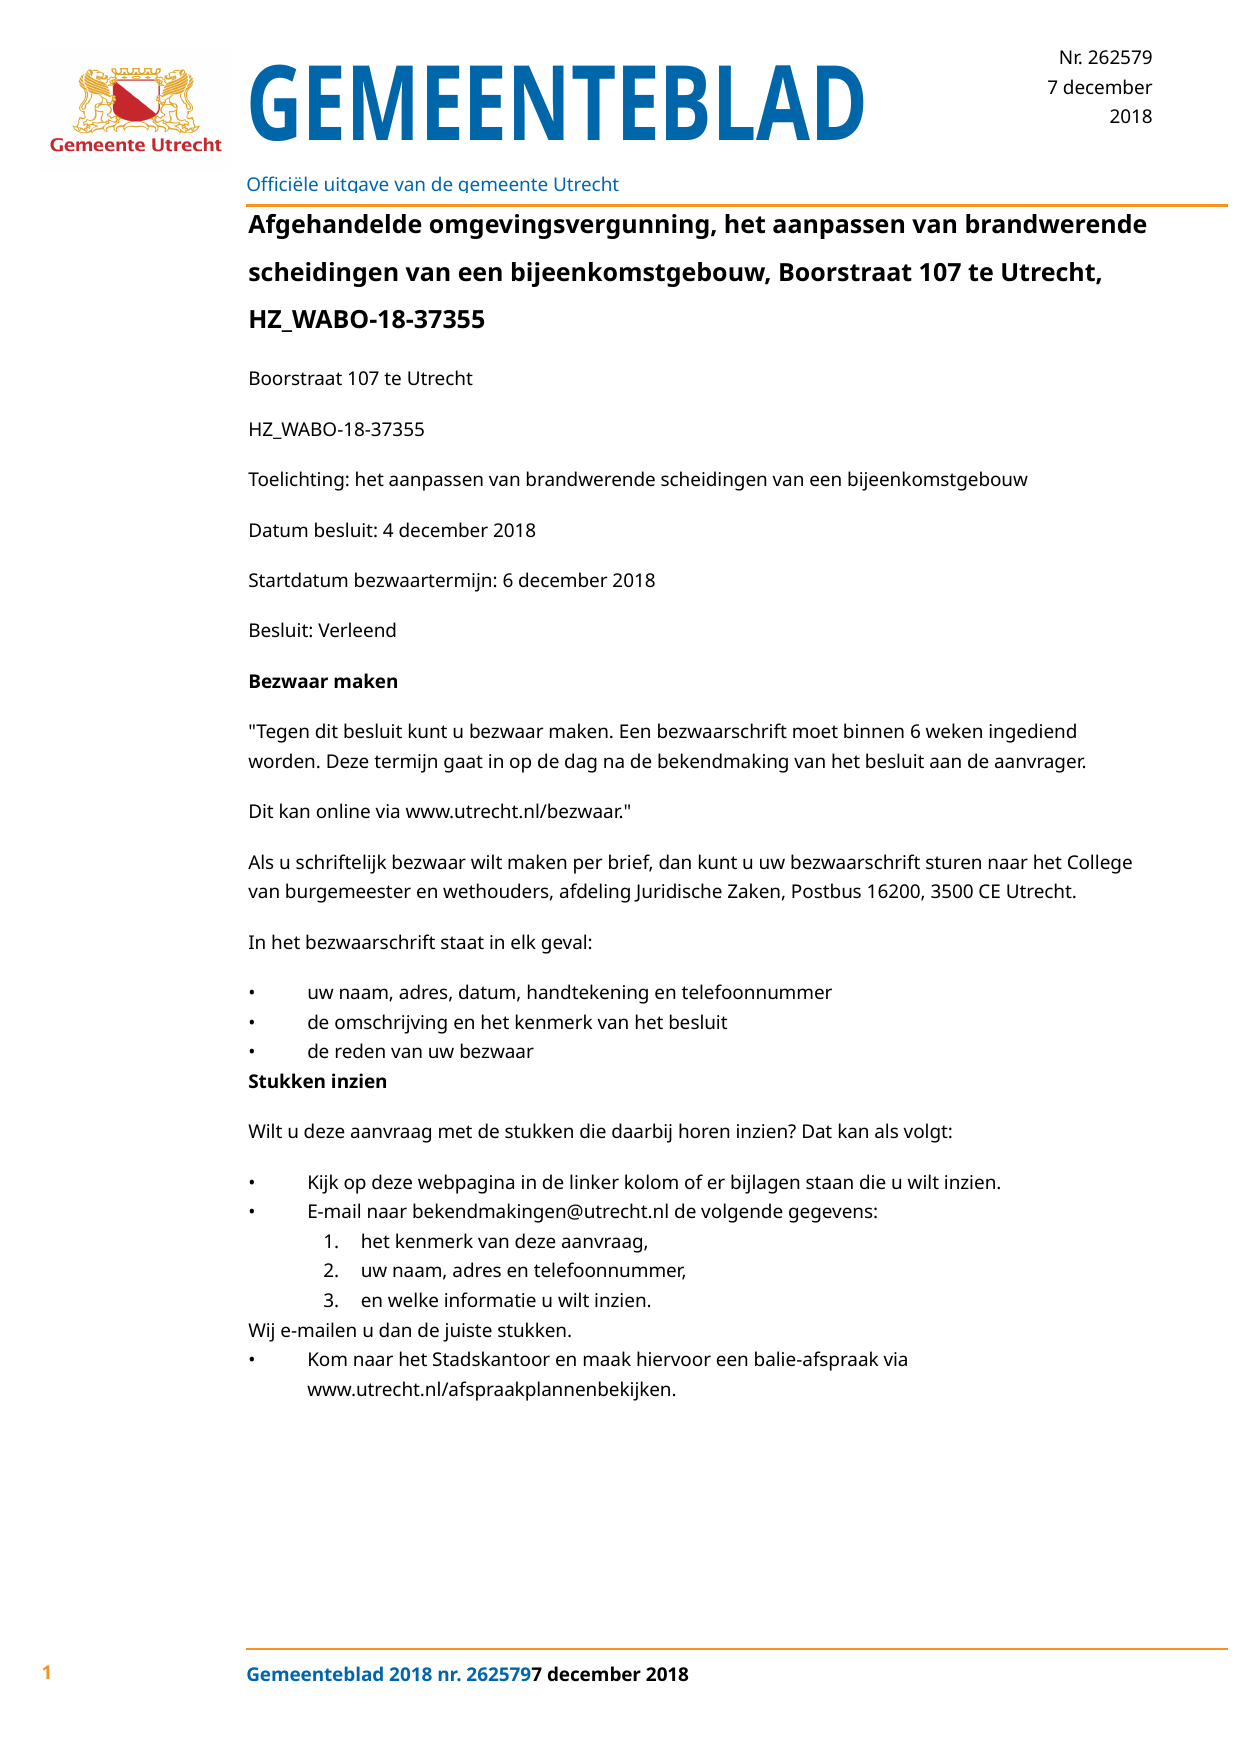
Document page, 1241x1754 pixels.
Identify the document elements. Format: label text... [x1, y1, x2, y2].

text Boorstraat 107 te Utrecht [248, 366, 1152, 391]
text Bezwaar maken [248, 668, 1152, 694]
text Startdatum bezwaartermijn: 6 december 2018 [248, 567, 1152, 593]
text Wij e-mailen u dan de juiste stukken. [248, 1317, 1152, 1342]
list de reden van uw bezwaar [248, 1038, 1152, 1064]
text In het bezwaarschrift staat in elk geval: [248, 929, 1152, 954]
list E-mail naar bekendmakingen@utrecht.nl de volgende gegevens: [248, 1198, 1152, 1224]
list uw naam, adres en telefoonnummer, [323, 1258, 1152, 1283]
list Kom naar het Stadskantoor en maak hiervoor een balie-afspraak via www.utrecht.nl/afspraakplannenbekijken. [248, 1346, 1152, 1402]
text Dit kan online via www.utrecht.nl/bezwaar." [248, 798, 1152, 824]
text Afgehandelde omgevingsvergunning, het aanpassen van brandwerende scheidingen van een bijeenkomstgebouw, Boorstraat 107 te Utrecht, HZ_WABO-18-37355 [248, 207, 1152, 336]
list en welke informatie u wilt inzien. [323, 1287, 1152, 1313]
text Besluit: Verleend [248, 618, 1152, 643]
list Kijk op deze webpagina in de linker kolom of er bijlagen staan die u wilt inzien. [248, 1169, 1152, 1194]
list de omschrijving en het kenmerk van het besluit [248, 1009, 1152, 1034]
text Toelichting: het aanpassen van brandwerende scheidingen van een bijeenkomstgebouw [248, 466, 1152, 492]
picture [41, 47, 231, 172]
text HZ_WABO-18-37355 [248, 416, 1152, 442]
text Datum besluit: 4 december 2018 [248, 517, 1152, 542]
list het kenmerk van deze aanvraag, [323, 1228, 1152, 1254]
text "Tegen dit besluit kunt u bezwaar maken. Een bezwaarschrift moet binnen 6 weken ingediend worden. Deze termijn gaat in op de dag na de bekendmaking van het besluit aan de aanvrager. [248, 718, 1152, 774]
text Wilt u deze aanvraag met de stukken die daarbij horen inzien? Dat kan als volgt: [248, 1118, 1152, 1144]
text Stukken inzien [248, 1068, 1152, 1094]
list uw naam, adres, datum, handtekening en telefoonnummer [248, 979, 1152, 1005]
text Als u schriftelijk bezwaar wilt maken per brief, dan kunt u uw bezwaarschrift sturen naar het College van burgemeester en wethouders, afdeling Juridische Zaken, Postbus 16200, 3500 CE Utrecht. [248, 849, 1152, 904]
